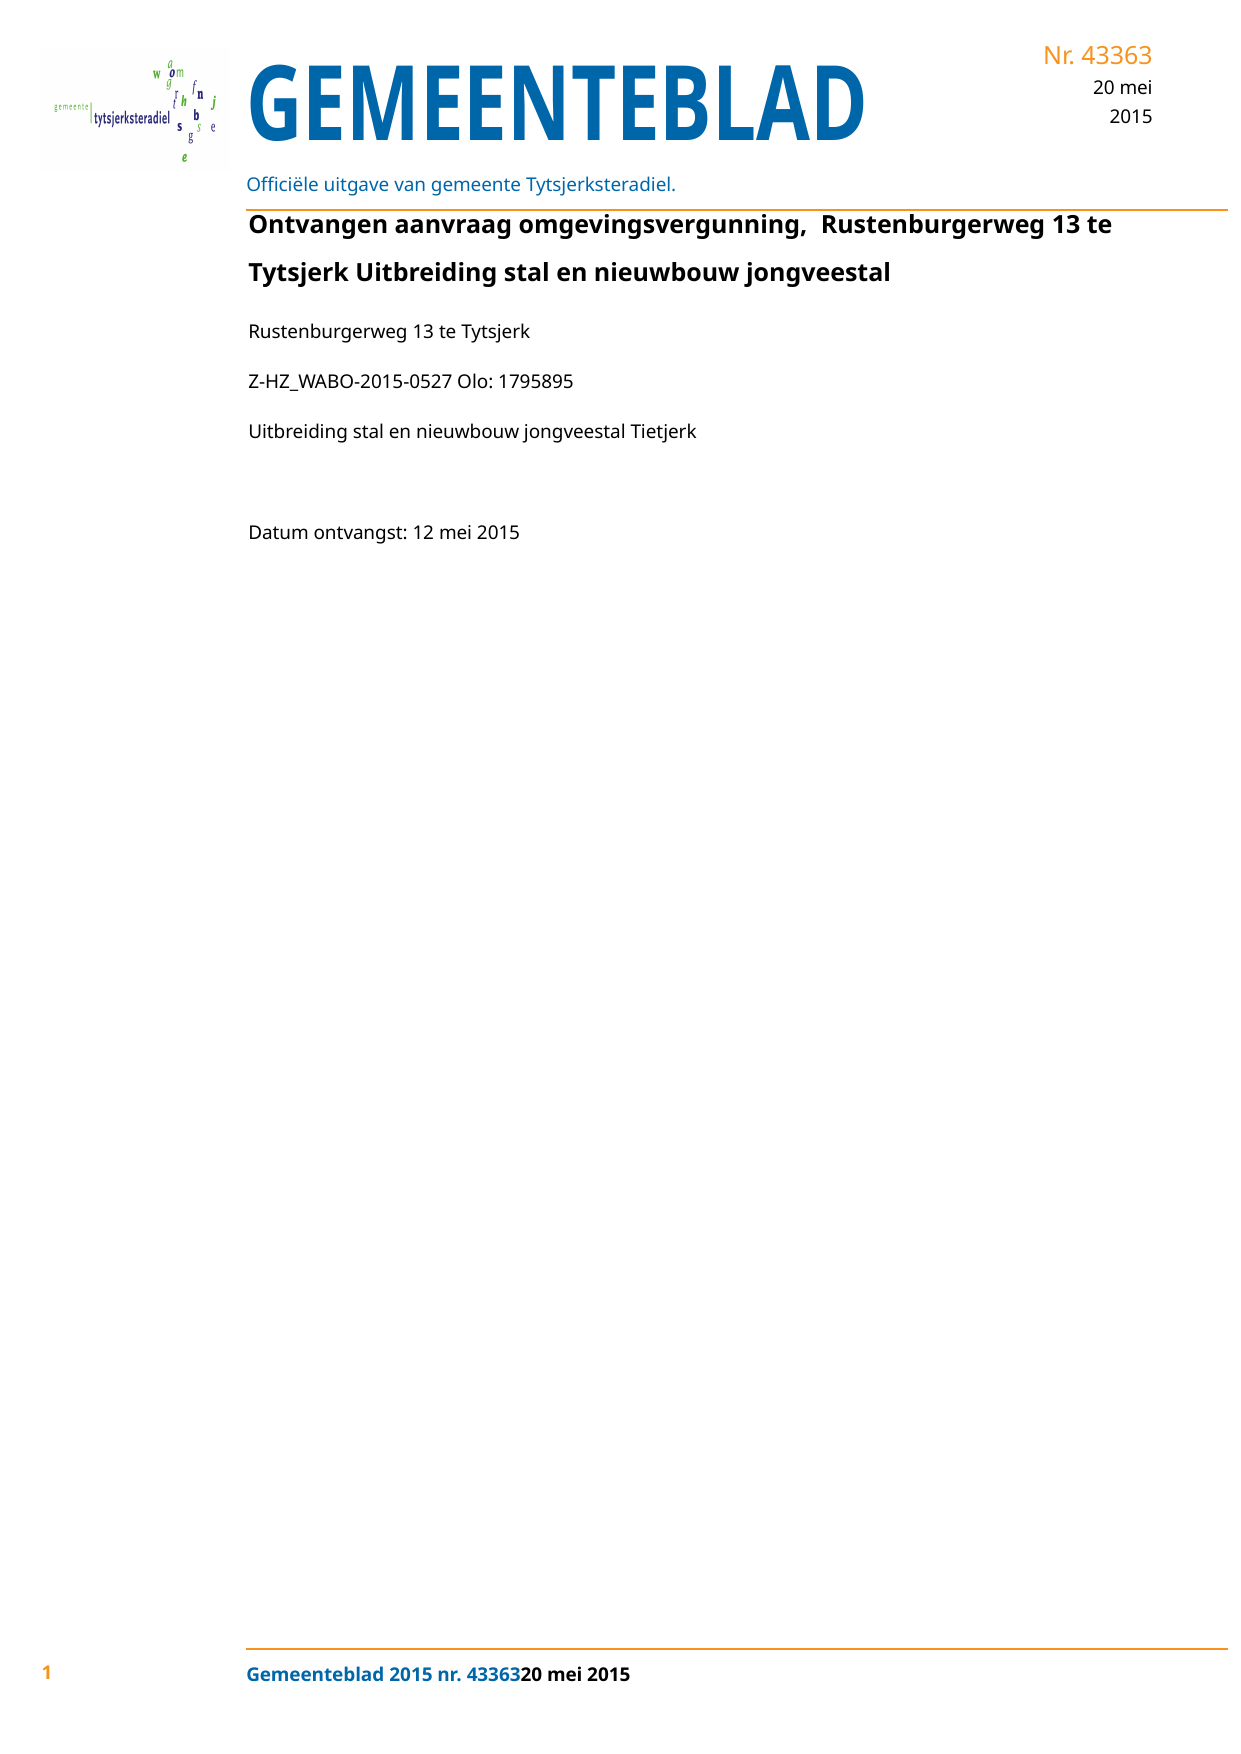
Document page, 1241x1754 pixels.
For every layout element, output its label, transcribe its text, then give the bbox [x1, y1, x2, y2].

text Uitbreiding stal en nieuwbouw jongveestal Tietjerk [248, 419, 1152, 444]
picture [41, 47, 231, 172]
text Z-HZ_WABO-2015-0527 Olo: 1795895 [248, 368, 1152, 394]
text Rustenburgerweg 13 te Tytsjerk [248, 318, 1152, 344]
text Datum ontvangst: 12 mei 2015 [248, 519, 1152, 545]
text Ontvangen aanvraag omgevingsvergunning, Rustenburgerweg 13 te Tytsjerk Uitbreiding stal en nieuwbouw jongveestal [248, 211, 1152, 288]
